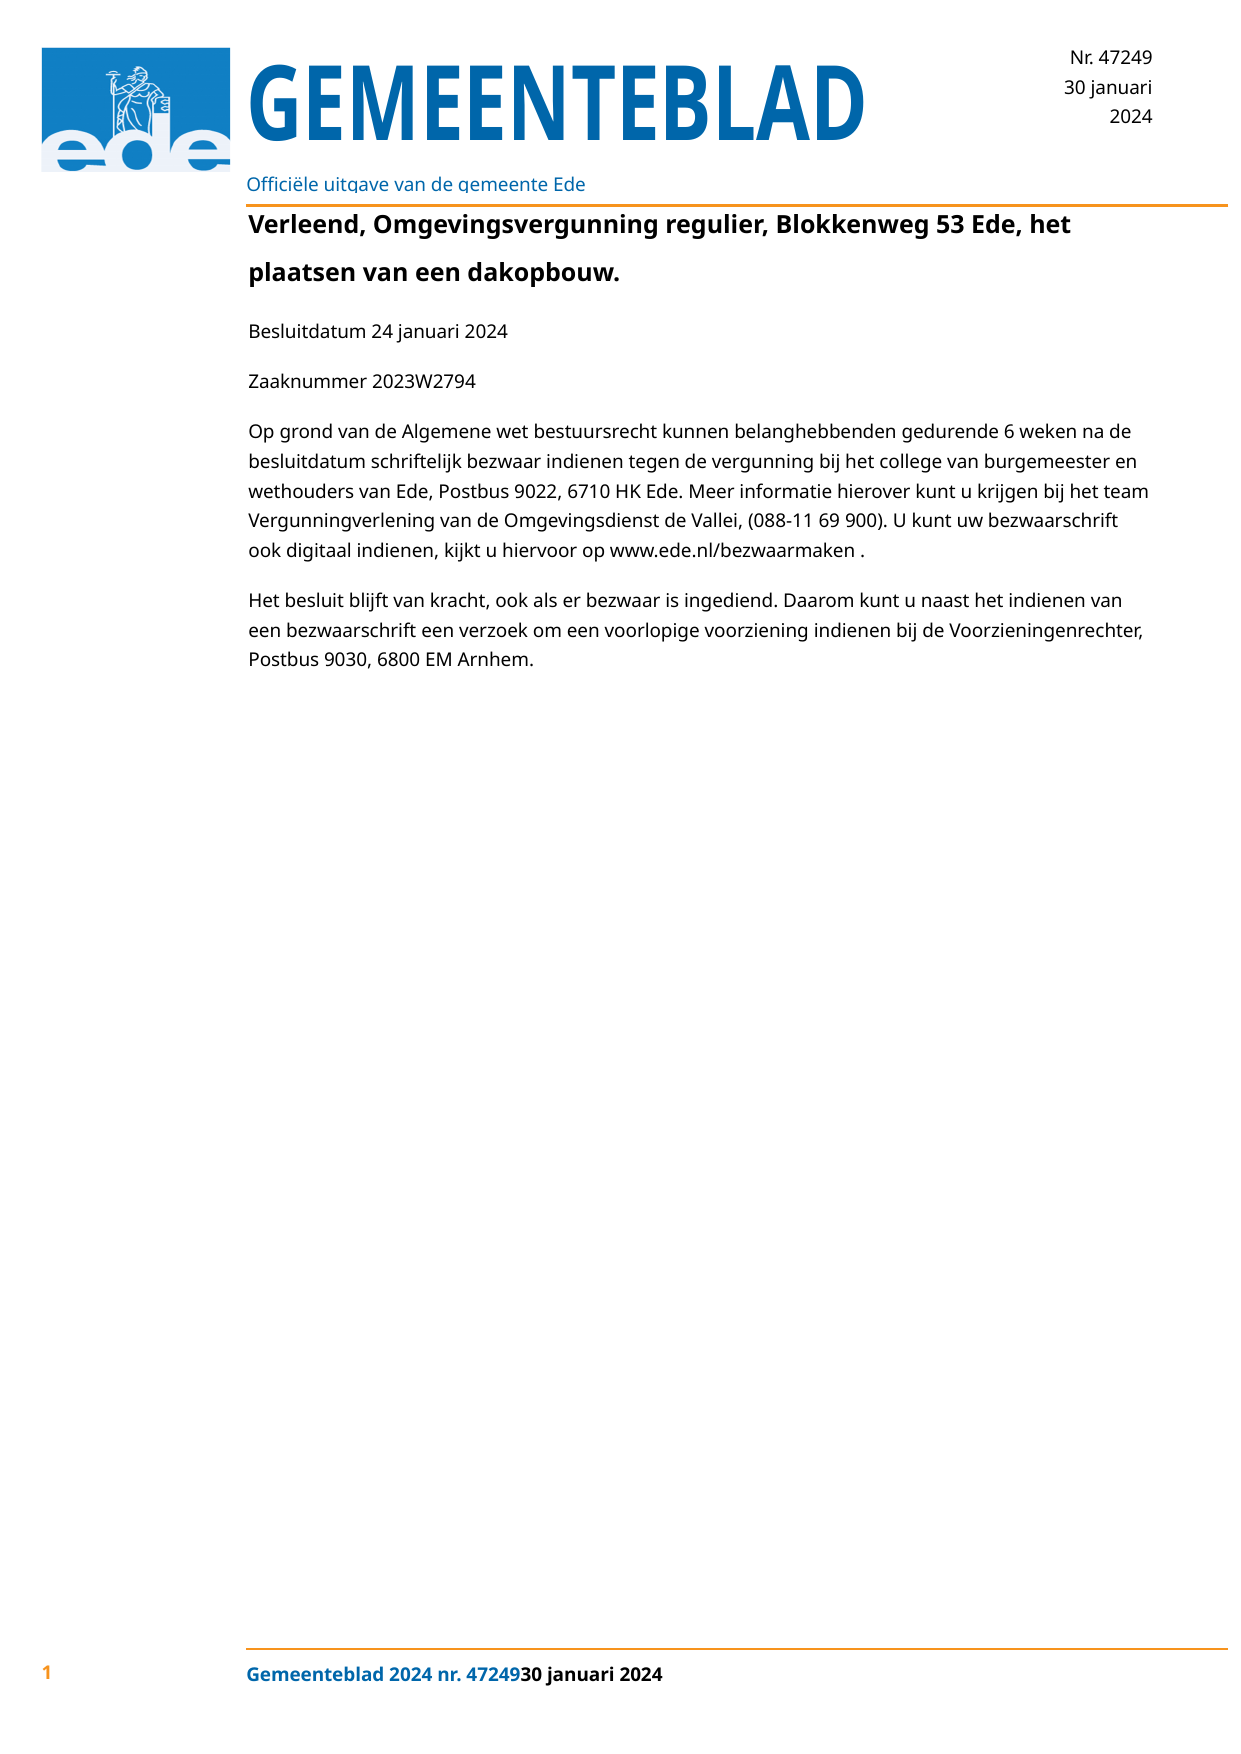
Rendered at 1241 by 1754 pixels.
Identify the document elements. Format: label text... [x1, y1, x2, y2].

text Op grond van de Algemene wet bestuursrecht kunnen belanghebbenden gedurende 6 weken na de besluitdatum schriftelijk bezwaar indienen tegen de vergunning bij het college van burgemeester en wethouders van Ede, Postbus 9022, 6710 HK Ede. Meer informatie hierover kunt u krijgen bij het team Vergunningverlening van de Omgevingsdienst de Vallei, (088-11 69 900). U kunt uw bezwaarschrift ook digitaal indienen, kijkt u hiervoor op www.ede.nl/bezwaarmaken . [248, 419, 1152, 563]
text Zaaknummer 2023W2794 [248, 368, 1152, 394]
text Het besluit blijft van kracht, ook als er bezwaar is ingediend. Daarom kunt u naast het indienen van een bezwaarschrift een verzoek om een voorlopige voorziening indienen bij de Voorzieningenrechter, Postbus 9030, 6800 EM Arnhem. [248, 587, 1152, 672]
text Besluitdatum 24 januari 2024 [248, 318, 1152, 344]
picture [41, 47, 231, 172]
text Verleend, Omgevingsvergunning regulier, Blokkenweg 53 Ede, het plaatsen van een dakopbouw. [248, 207, 1152, 288]
